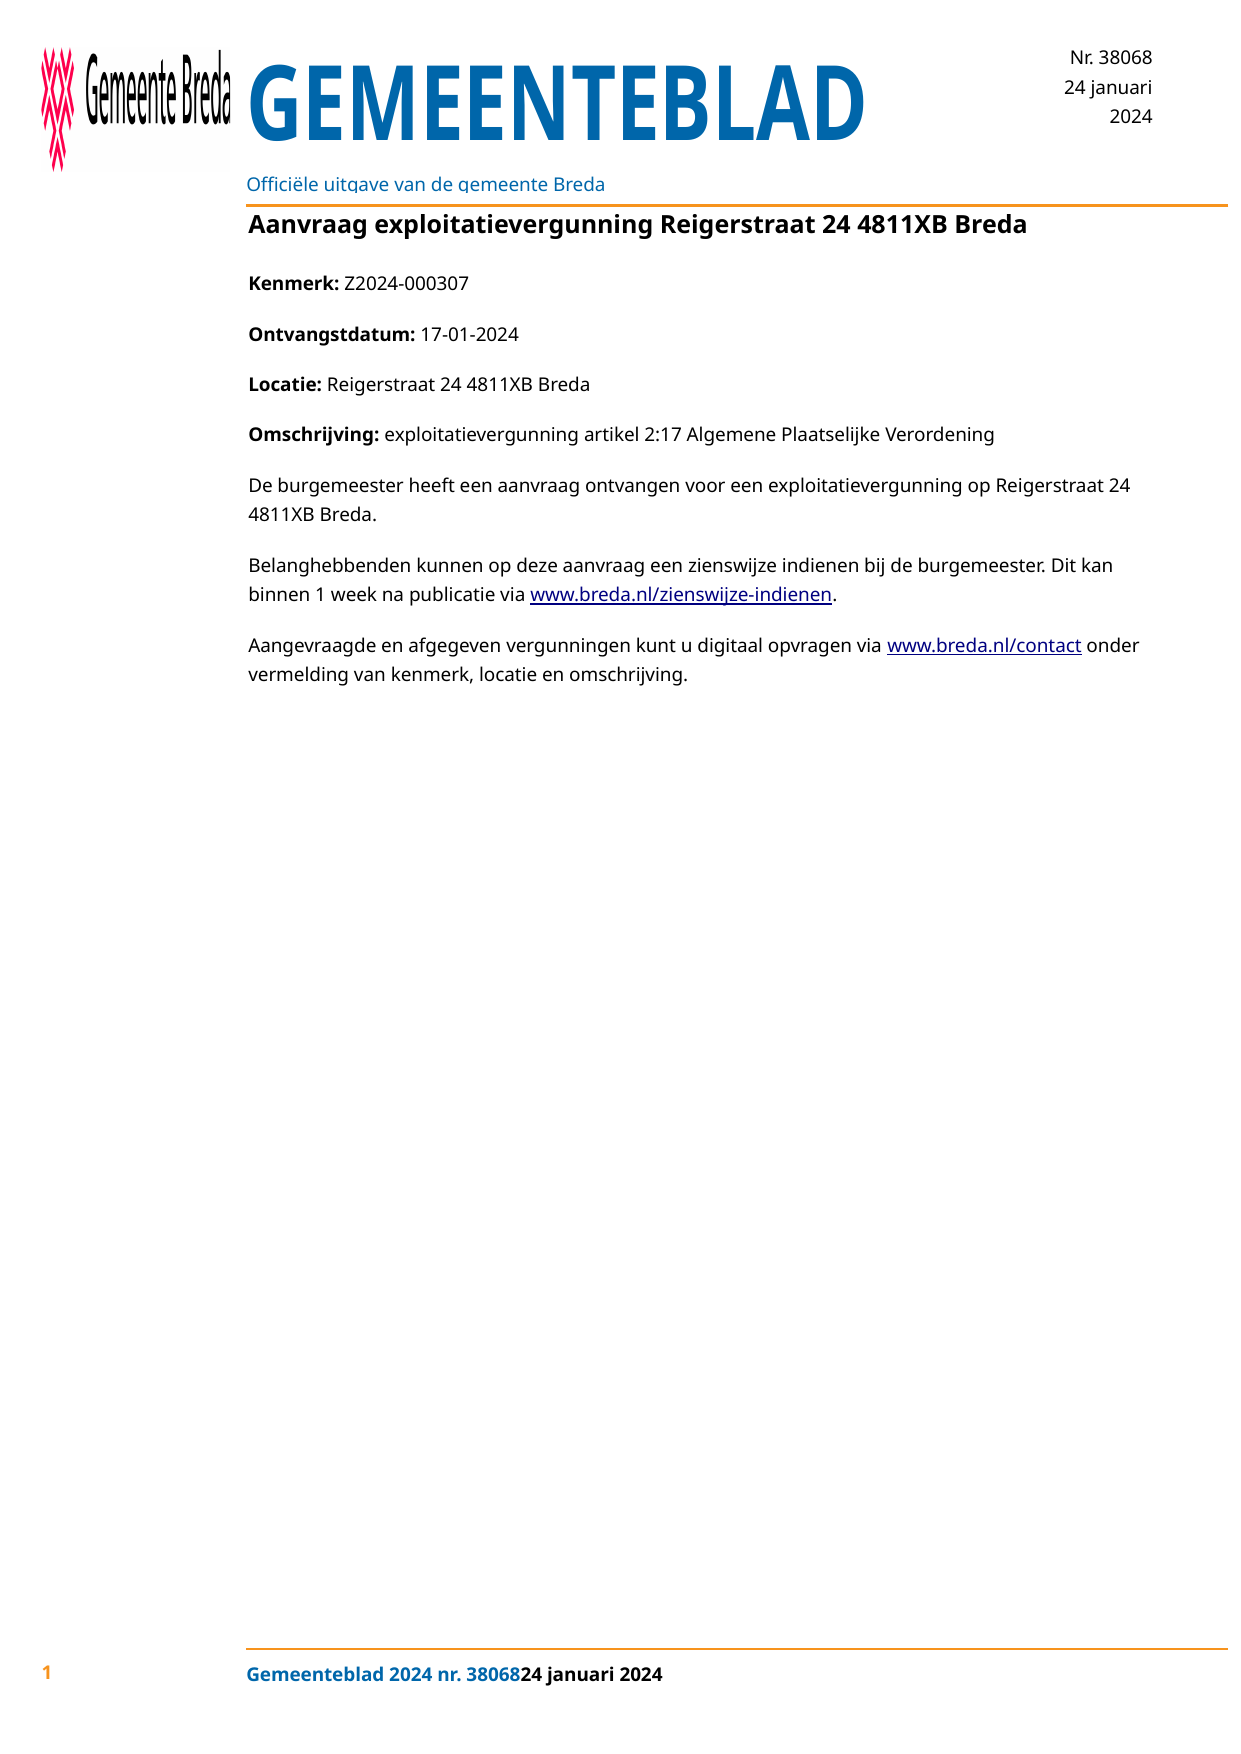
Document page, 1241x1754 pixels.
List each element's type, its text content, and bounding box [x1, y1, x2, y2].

text Aanvraag exploitatievergunning Reigerstraat 24 4811XB Breda [248, 207, 1152, 241]
text Belanghebbenden kunnen op deze aanvraag een zienswijze indienen bij de burgemeester. Dit kan binnen 1 week na publicatie via www.breda.nl/zienswijze-indienen. [248, 552, 1152, 607]
text Kenmerk: Z2024-000307 [248, 270, 1152, 296]
text Locatie: Reigerstraat 24 4811XB Breda [248, 371, 1152, 397]
text Ontvangstdatum: 17-01-2024 [248, 321, 1152, 346]
text Aangevraagde en afgegeven vergunningen kunt u digitaal opvragen via www.breda.nl/contact onder vermelding van kenmerk, locatie en omschrijving. [248, 632, 1152, 687]
text Omschrijving: exploitatievergunning artikel 2:17 Algemene Plaatselijke Verordening [248, 422, 1152, 447]
text De burgemeester heeft een aanvraag ontvangen voor een exploitatievergunning op Reigerstraat 24 4811XB Breda. [248, 472, 1152, 527]
picture [41, 47, 231, 172]
